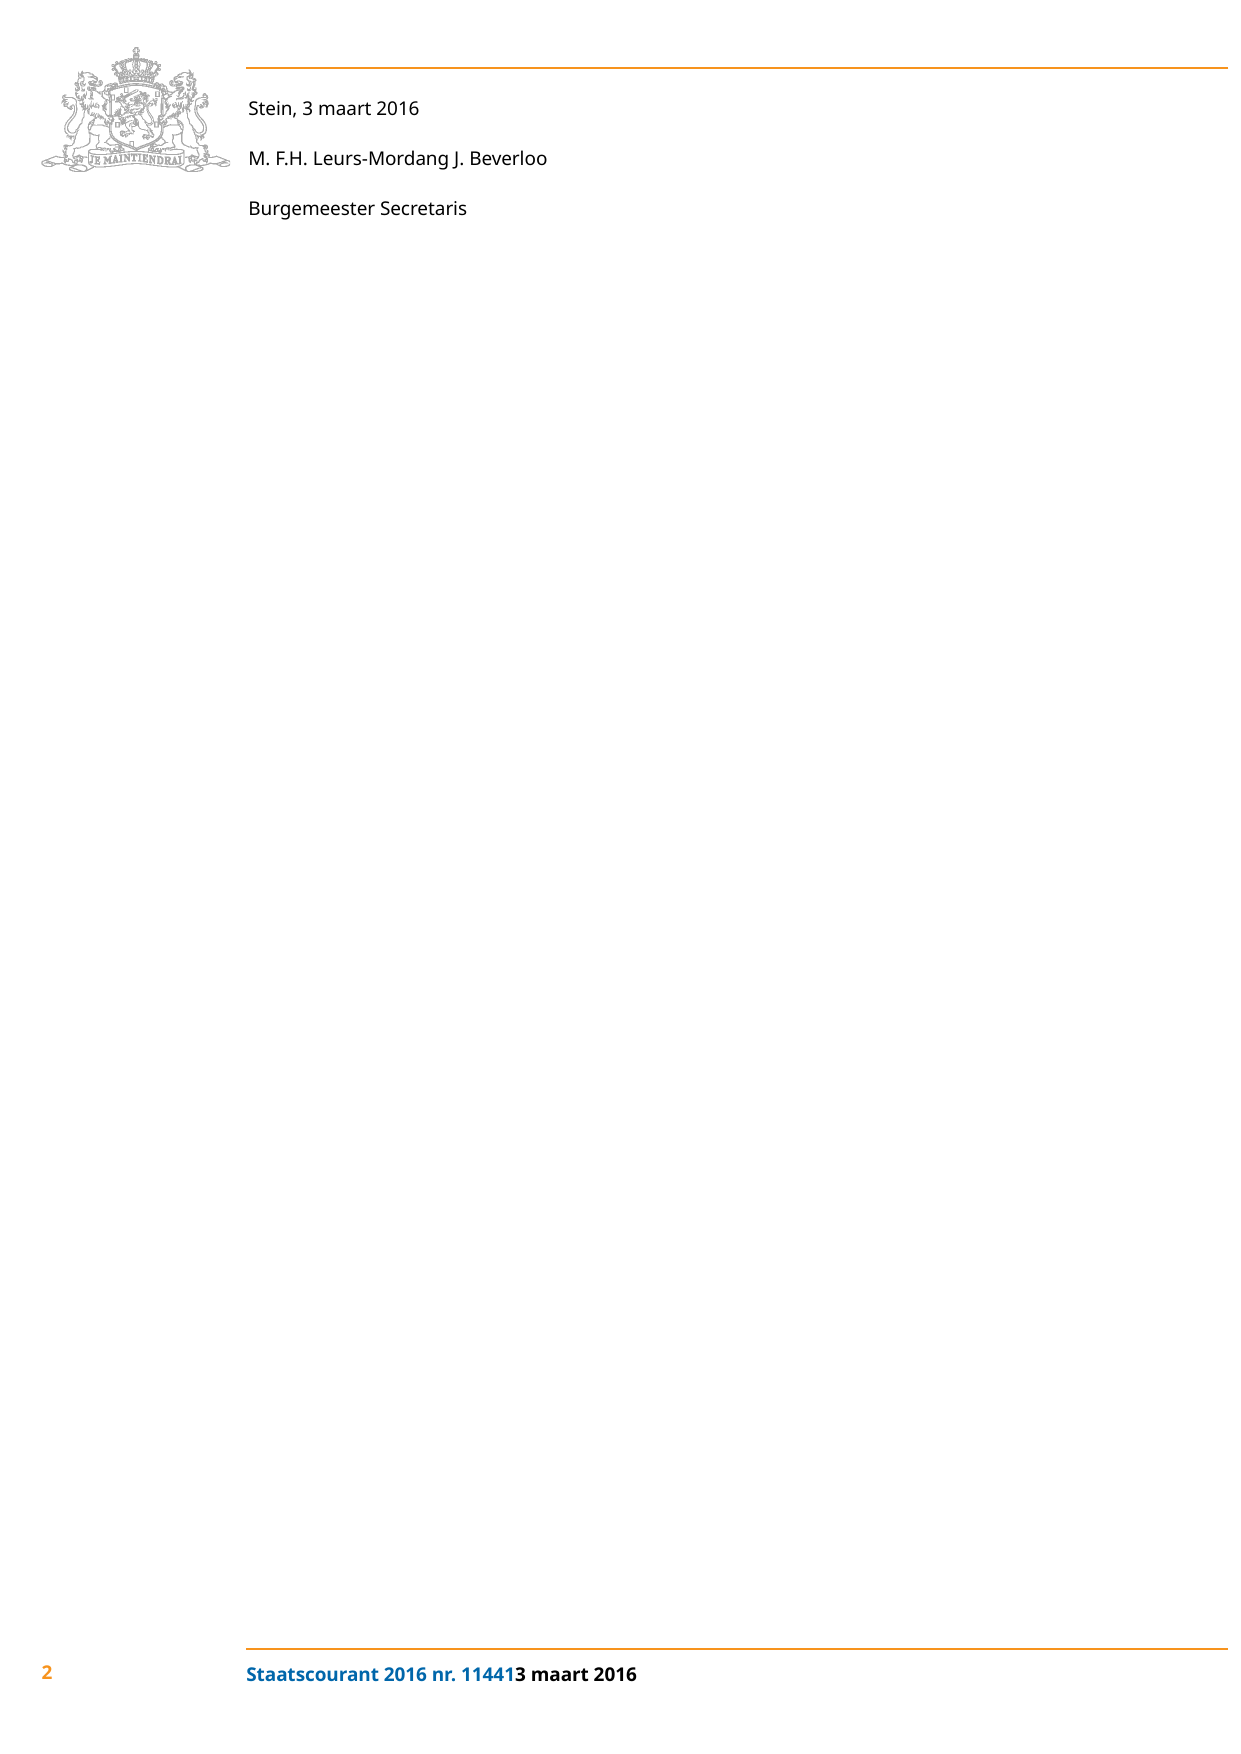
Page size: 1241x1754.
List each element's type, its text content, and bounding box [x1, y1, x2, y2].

picture [41, 47, 231, 172]
text Stein, 3 maart 2016 [248, 95, 1152, 121]
text M. F.H. Leurs-Mordang J. Beverloo [248, 145, 1152, 171]
text Burgemeester Secretaris [248, 196, 1152, 221]
